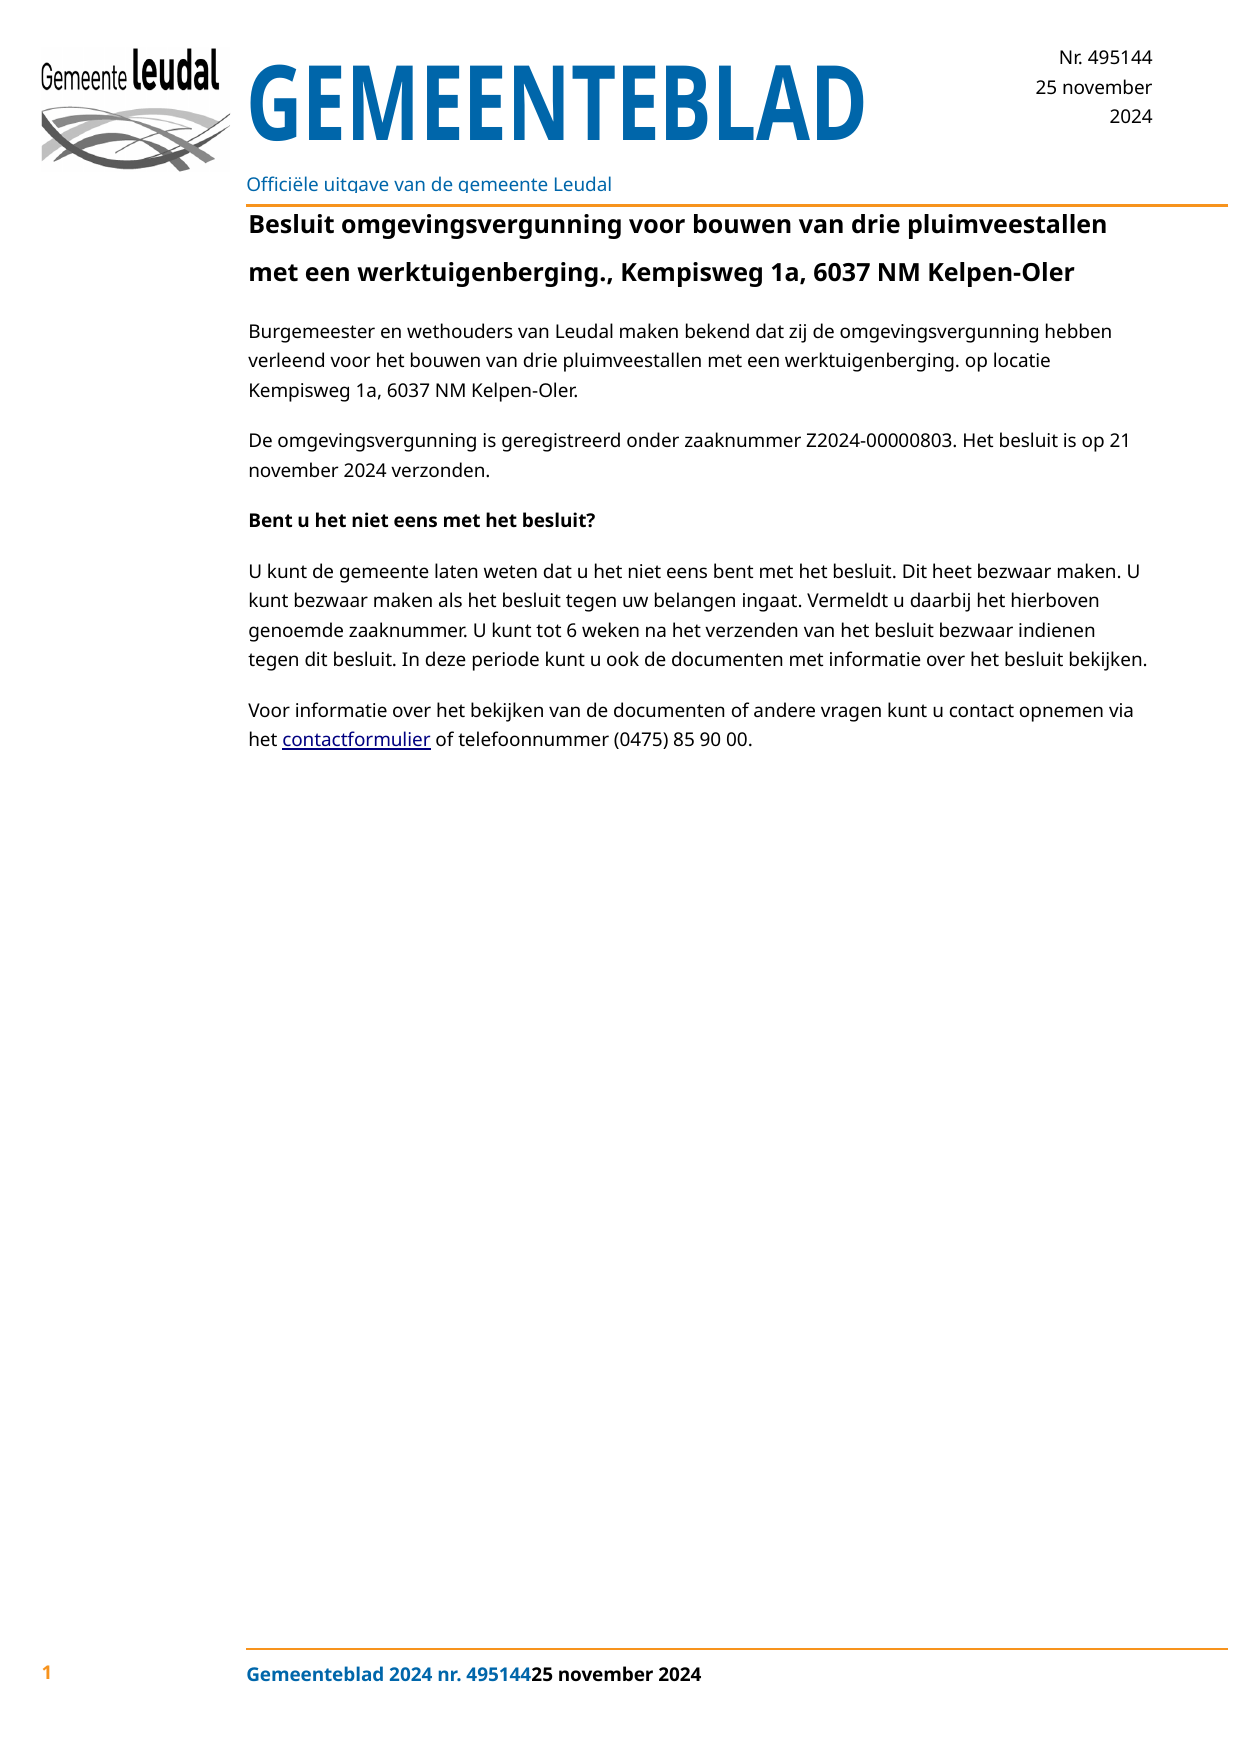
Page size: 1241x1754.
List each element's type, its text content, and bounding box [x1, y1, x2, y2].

text U kunt de gemeente laten weten dat u het niet eens bent met het besluit. Dit heet bezwaar maken. U kunt bezwaar maken als het besluit tegen uw belangen ingaat. Vermeldt u daarbij het hierboven genoemde zaaknummer. U kunt tot 6 weken na het verzenden van het besluit bezwaar indienen tegen dit besluit. In deze periode kunt u ook de documenten met informatie over het besluit bekijken. [248, 558, 1152, 672]
picture [41, 47, 231, 172]
text De omgevingsvergunning is geregistreerd onder zaaknummer Z2024-00000803. Het besluit is op 21 november 2024 verzonden. [248, 427, 1152, 483]
text Besluit omgevingsvergunning voor bouwen van drie pluimveestallen met een werktuigenberging., Kempisweg 1a, 6037 NM Kelpen-Oler [248, 207, 1152, 288]
text Bent u het niet eens met het besluit? [248, 507, 1152, 533]
text Burgemeester en wethouders van Leudal maken bekend dat zij de omgevingsvergunning hebben verleend voor het bouwen van drie pluimveestallen met een werktuigenberging. op locatie Kempisweg 1a, 6037 NM Kelpen-Oler. [248, 318, 1152, 403]
text Voor informatie over het bekijken van de documenten of andere vragen kunt u contact opnemen via het contactformulier of telefoonnummer (0475) 85 90 00. [248, 697, 1152, 752]
